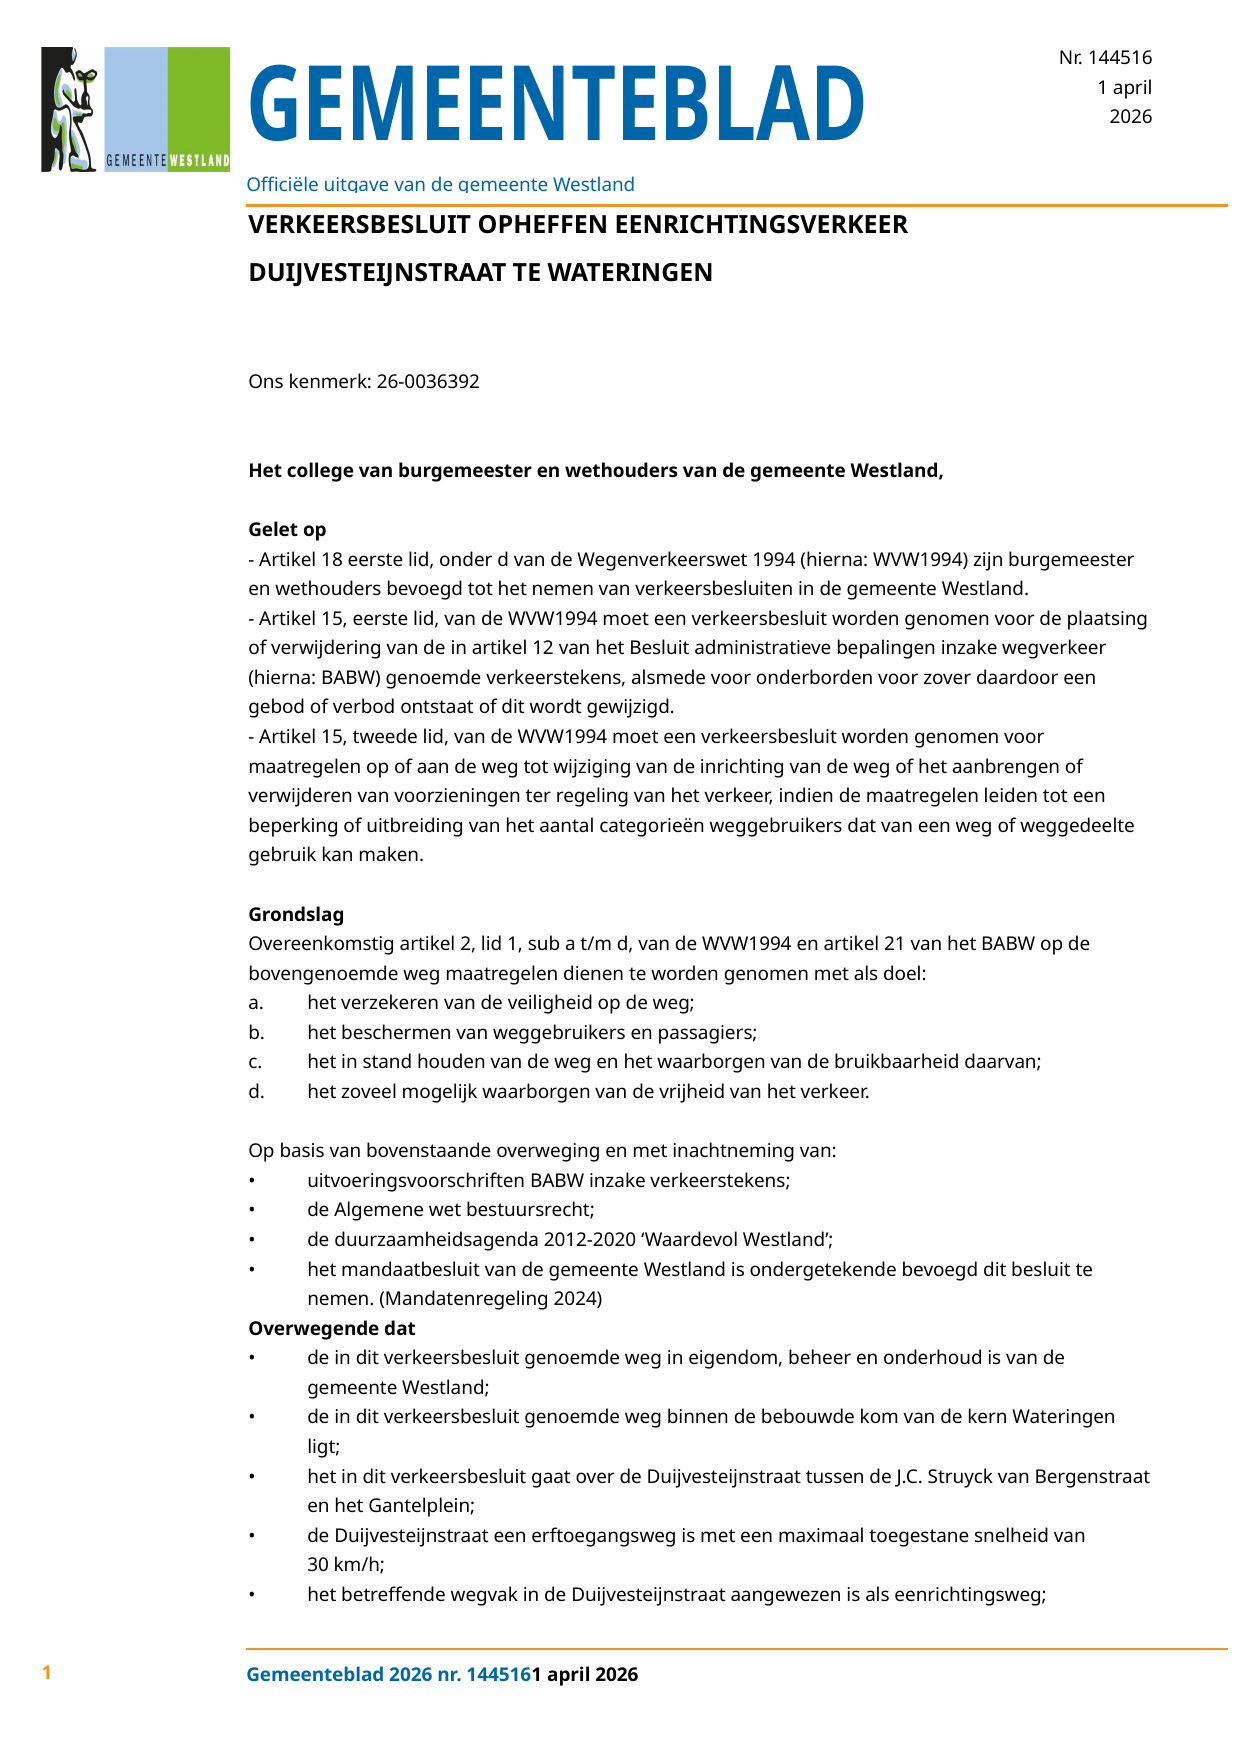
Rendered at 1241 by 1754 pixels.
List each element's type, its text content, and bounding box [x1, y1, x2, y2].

list de in dit verkeersbesluit genoemde weg binnen de bebouwde kom van de kern Wateringen ligt; [248, 1404, 1152, 1459]
list 30 km/h; [248, 1552, 1152, 1577]
list de duurzaamheidsagenda 2012-2020 ‘Waardevol Westland’; [248, 1226, 1152, 1252]
text Het college van burgemeester en wethouders van de gemeente Westland, [248, 457, 1152, 483]
list het in dit verkeersbesluit gaat over de Duijvesteijnstraat tussen de J.C. Struyck van Bergenstraat en het Gantelplein; [248, 1463, 1152, 1518]
list uitvoeringsvoorschriften BABW inzake verkeerstekens; [248, 1167, 1152, 1193]
list de Duijvesteijnstraat een erftoegangsweg is met een maximaal toegestane snelheid van [248, 1522, 1152, 1548]
text - Artikel 15, tweede lid, van de WVW1994 moet een verkeersbesluit worden genomen voor maatregelen op of aan de weg tot wijziging van de inrichting van de weg of het aanbrengen of verwijderen van voorzieningen ter regeling van het verkeer, indien de maatregelen leiden tot een beperking of uitbreiding van het aantal categorieën weggebruikers dat van een weg of weggedeelte gebruik kan maken. [248, 723, 1152, 867]
text - Artikel 18 eerste lid, onder d van de Wegenverkeerswet 1994 (hierna: WVW1994) zijn burgemeester en wethouders bevoegd tot het nemen van verkeersbesluiten in de gemeente Westland. [248, 546, 1152, 601]
text Gelet op [248, 516, 1152, 542]
text Op basis van bovenstaande overweging en met inachtneming van: [248, 1137, 1152, 1163]
list het in stand houden van de weg en het waarborgen van de bruikbaarheid daarvan; [248, 1049, 1152, 1074]
list het zoveel mogelijk waarborgen van de vrijheid van het verkeer. [248, 1078, 1152, 1104]
text Ons kenmerk: 26-0036392 [248, 368, 1152, 394]
list het mandaatbesluit van de gemeente Westland is ondergetekende bevoegd dit besluit te nemen. (Mandatenregeling 2024) [248, 1256, 1152, 1311]
text Overwegende dat [248, 1315, 1152, 1341]
list de Algemene wet bestuursrecht; [248, 1197, 1152, 1222]
text - Artikel 15, eerste lid, van de WVW1994 moet een verkeersbesluit worden genomen voor de plaatsing of verwijdering van de in artikel 12 van het Besluit administratieve bepalingen inzake wegverkeer (hierna: BABW) genoemde verkeerstekens, alsmede voor onderborden voor zover daardoor een gebod of verbod ontstaat of dit wordt gewijzigd. [248, 605, 1152, 719]
list het betreffende wegvak in de Duijvesteijnstraat aangewezen is als eenrichtingsweg; [248, 1581, 1152, 1607]
text Overeenkomstig artikel 2, lid 1, sub a t/m d, van de WVW1994 en artikel 21 van het BABW op de bovengenoemde weg maatregelen dienen te worden genomen met als doel: [248, 930, 1152, 986]
list het beschermen van weggebruikers en passagiers; [248, 1019, 1152, 1045]
list het verzekeren van de veiligheid op de weg; [248, 989, 1152, 1015]
picture [41, 47, 231, 172]
text VERKEERSBESLUIT OPHEFFEN EENRICHTINGSVERKEER DUIJVESTEIJNSTRAAT TE WATERINGEN [248, 207, 1152, 288]
list de in dit verkeersbesluit genoemde weg in eigendom, beheer en onderhoud is van de gemeente Westland; [248, 1344, 1152, 1400]
text Grondslag [248, 901, 1152, 926]
